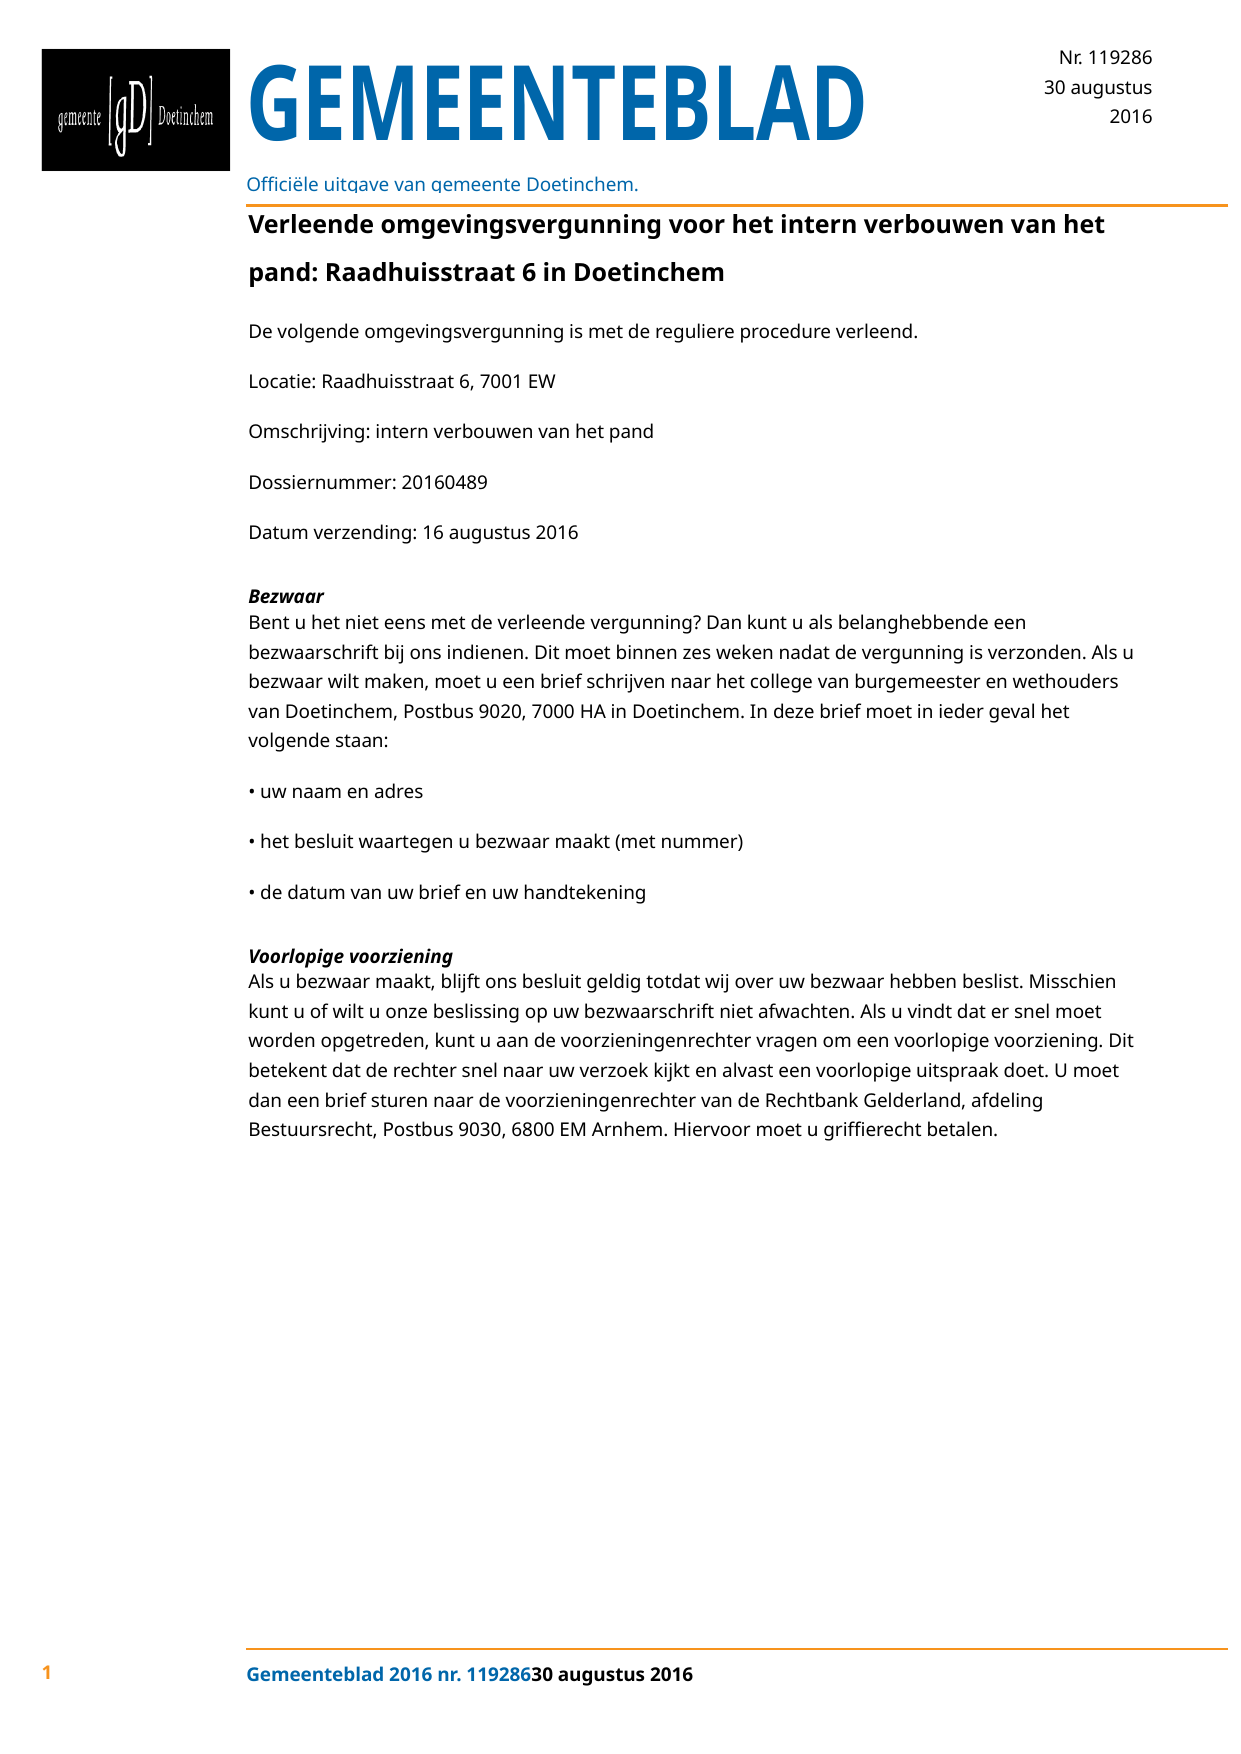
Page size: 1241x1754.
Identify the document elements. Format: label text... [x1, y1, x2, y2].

text • de datum van uw brief en uw handtekening [248, 879, 1152, 904]
text Datum verzending: 16 augustus 2016 [248, 519, 1152, 545]
text • het besluit waartegen u bezwaar maakt (met nummer) [248, 828, 1152, 854]
text Bezwaar [248, 583, 1152, 609]
text Voorlopige voorziening [248, 943, 1152, 968]
text Locatie: Raadhuisstraat 6, 7001 EW [248, 368, 1152, 394]
text De volgende omgevingsvergunning is met de reguliere procedure verleend. [248, 318, 1152, 344]
text Verleende omgevingsvergunning voor het intern verbouwen van het pand: Raadhuisstraat 6 in Doetinchem [248, 207, 1152, 288]
picture [41, 47, 231, 172]
text Dossiernummer: 20160489 [248, 469, 1152, 495]
text • uw naam en adres [248, 778, 1152, 804]
text Bent u het niet eens met de verleende vergunning? Dan kunt u als belanghebbende een bezwaarschrift bij ons indienen. Dit moet binnen zes weken nadat de vergunning is verzonden. Als u bezwaar wilt maken, moet u een brief schrijven naar het college van burgemeester en wethouders van Doetinchem, Postbus 9020, 7000 HA in Doetinchem. In deze brief moet in ieder geval het volgende staan: [248, 609, 1152, 753]
text Omschrijving: intern verbouwen van het pand [248, 419, 1152, 444]
text Als u bezwaar maakt, blijft ons besluit geldig totdat wij over uw bezwaar hebben beslist. Misschien kunt u of wilt u onze beslissing op uw bezwaarschrift niet afwachten. Als u vindt dat er snel moet worden opgetreden, kunt u aan de voorzieningenrechter vragen om een voorlopige voorziening. Dit betekent dat de rechter snel naar uw verzoek kijkt en alvast een voorlopige uitspraak doet. U moet dan een brief sturen naar de voorzieningenrechter van de Rechtbank Gelderland, afdeling Bestuursrecht, Postbus 9030, 6800 EM Arnhem. Hiervoor moet u griffierecht betalen. [248, 968, 1152, 1142]
